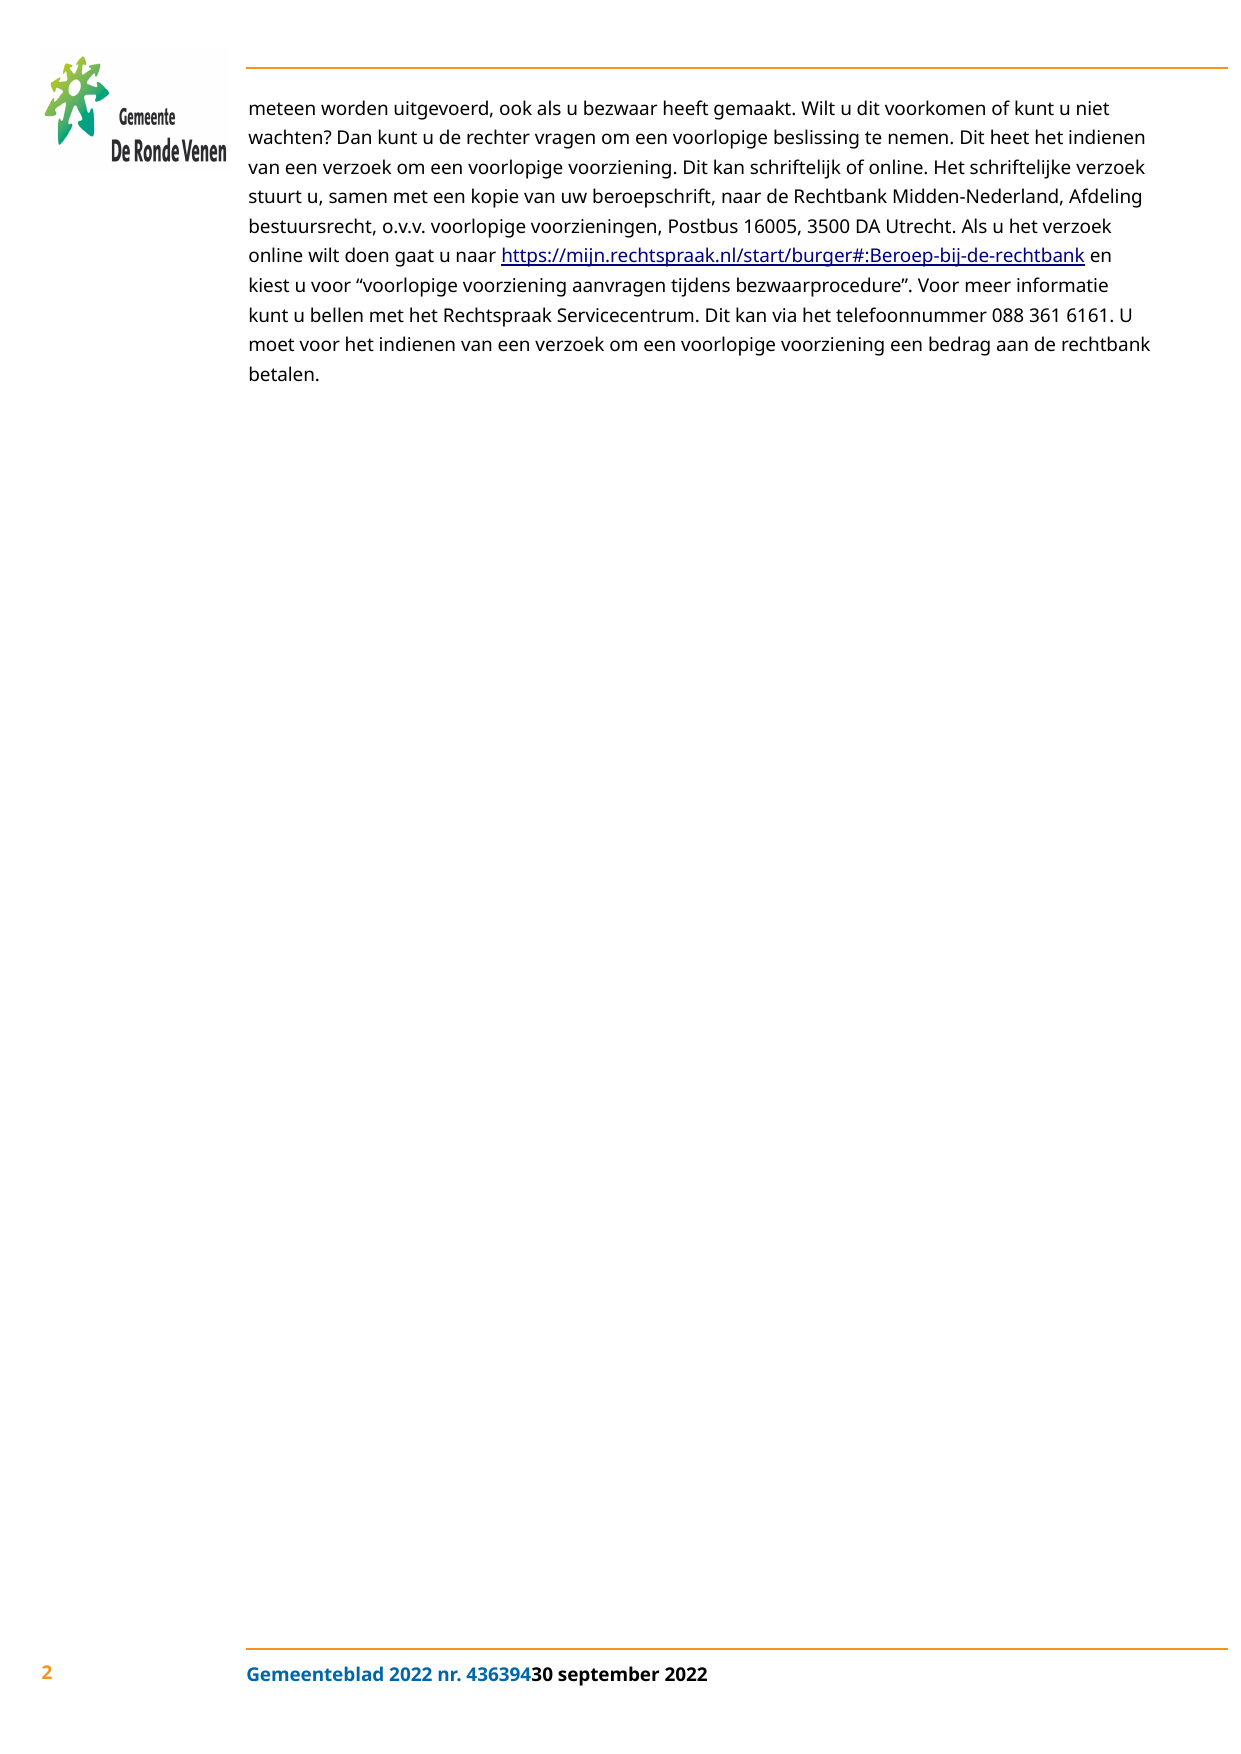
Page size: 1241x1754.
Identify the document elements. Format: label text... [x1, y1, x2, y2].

text meteen worden uitgevoerd, ook als u bezwaar heeft gemaakt. Wilt u dit voorkomen of kunt u niet wachten? Dan kunt u de rechter vragen om een voorlopige beslissing te nemen. Dit heet het indienen van een verzoek om een voorlopige voorziening. Dit kan schriftelijk of online. Het schriftelijke verzoek stuurt u, samen met een kopie van uw beroepschrift, naar de Rechtbank Midden-Nederland, Afdeling bestuursrecht, o.v.v. voorlopige voorzieningen, Postbus 16005, 3500 DA Utrecht. Als u het verzoek online wilt doen gaat u naar https://mijn.rechtspraak.nl/start/burger#:Beroep-bij-de-rechtbank en kiest u voor “voorlopige voorziening aanvragen tijdens bezwaarprocedure”. Voor meer informatie kunt u bellen met het Rechtspraak Servicecentrum. Dit kan via het telefoonnummer 088 361 6161. U moet voor het indienen van een verzoek om een voorlopige voorziening een bedrag aan de rechtbank betalen. [248, 95, 1152, 387]
picture [41, 47, 231, 172]
